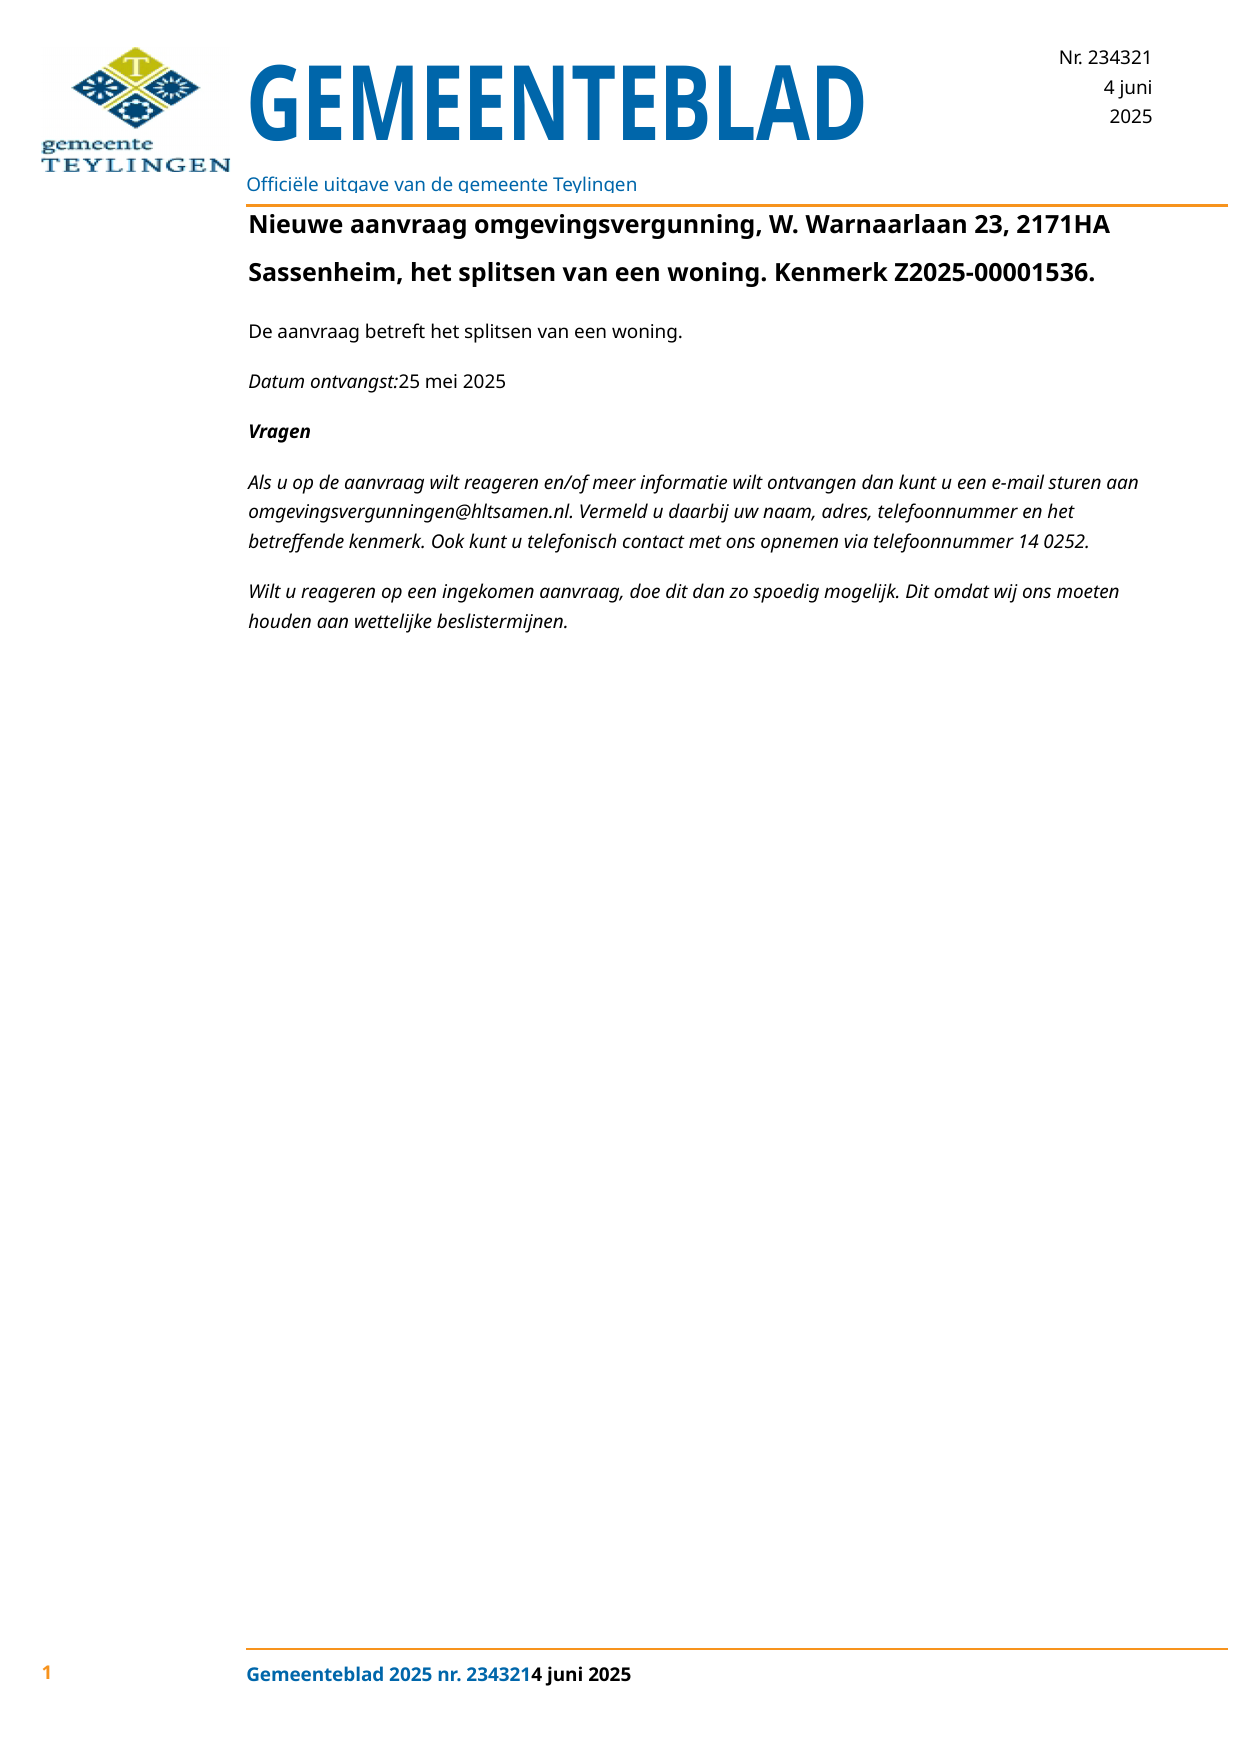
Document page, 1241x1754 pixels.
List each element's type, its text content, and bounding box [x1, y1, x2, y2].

text Vragen [248, 419, 1152, 444]
text Als u op de aanvraag wilt reageren en/of meer informatie wilt ontvangen dan kunt u een e-mail sturen aan omgevingsvergunningen@hltsamen.nl. Vermeld u daarbij uw naam, adres, telefoonnummer en het betreffende kenmerk. Ook kunt u telefonisch contact met ons opnemen via telefoonnummer 14 0252. [248, 469, 1152, 554]
text Datum ontvangst:25 mei 2025 [248, 368, 1152, 394]
text Wilt u reageren op een ingekomen aanvraag, doe dit dan zo spoedig mogelijk. Dit omdat wij ons moeten houden aan wettelijke beslistermijnen. [248, 579, 1152, 634]
text Nieuwe aanvraag omgevingsvergunning, W. Warnaarlaan 23, 2171HA Sassenheim, het splitsen van een woning. Kenmerk Z2025-00001536. [248, 207, 1152, 288]
text De aanvraag betreft het splitsen van een woning. [248, 318, 1152, 344]
picture [41, 47, 231, 172]
